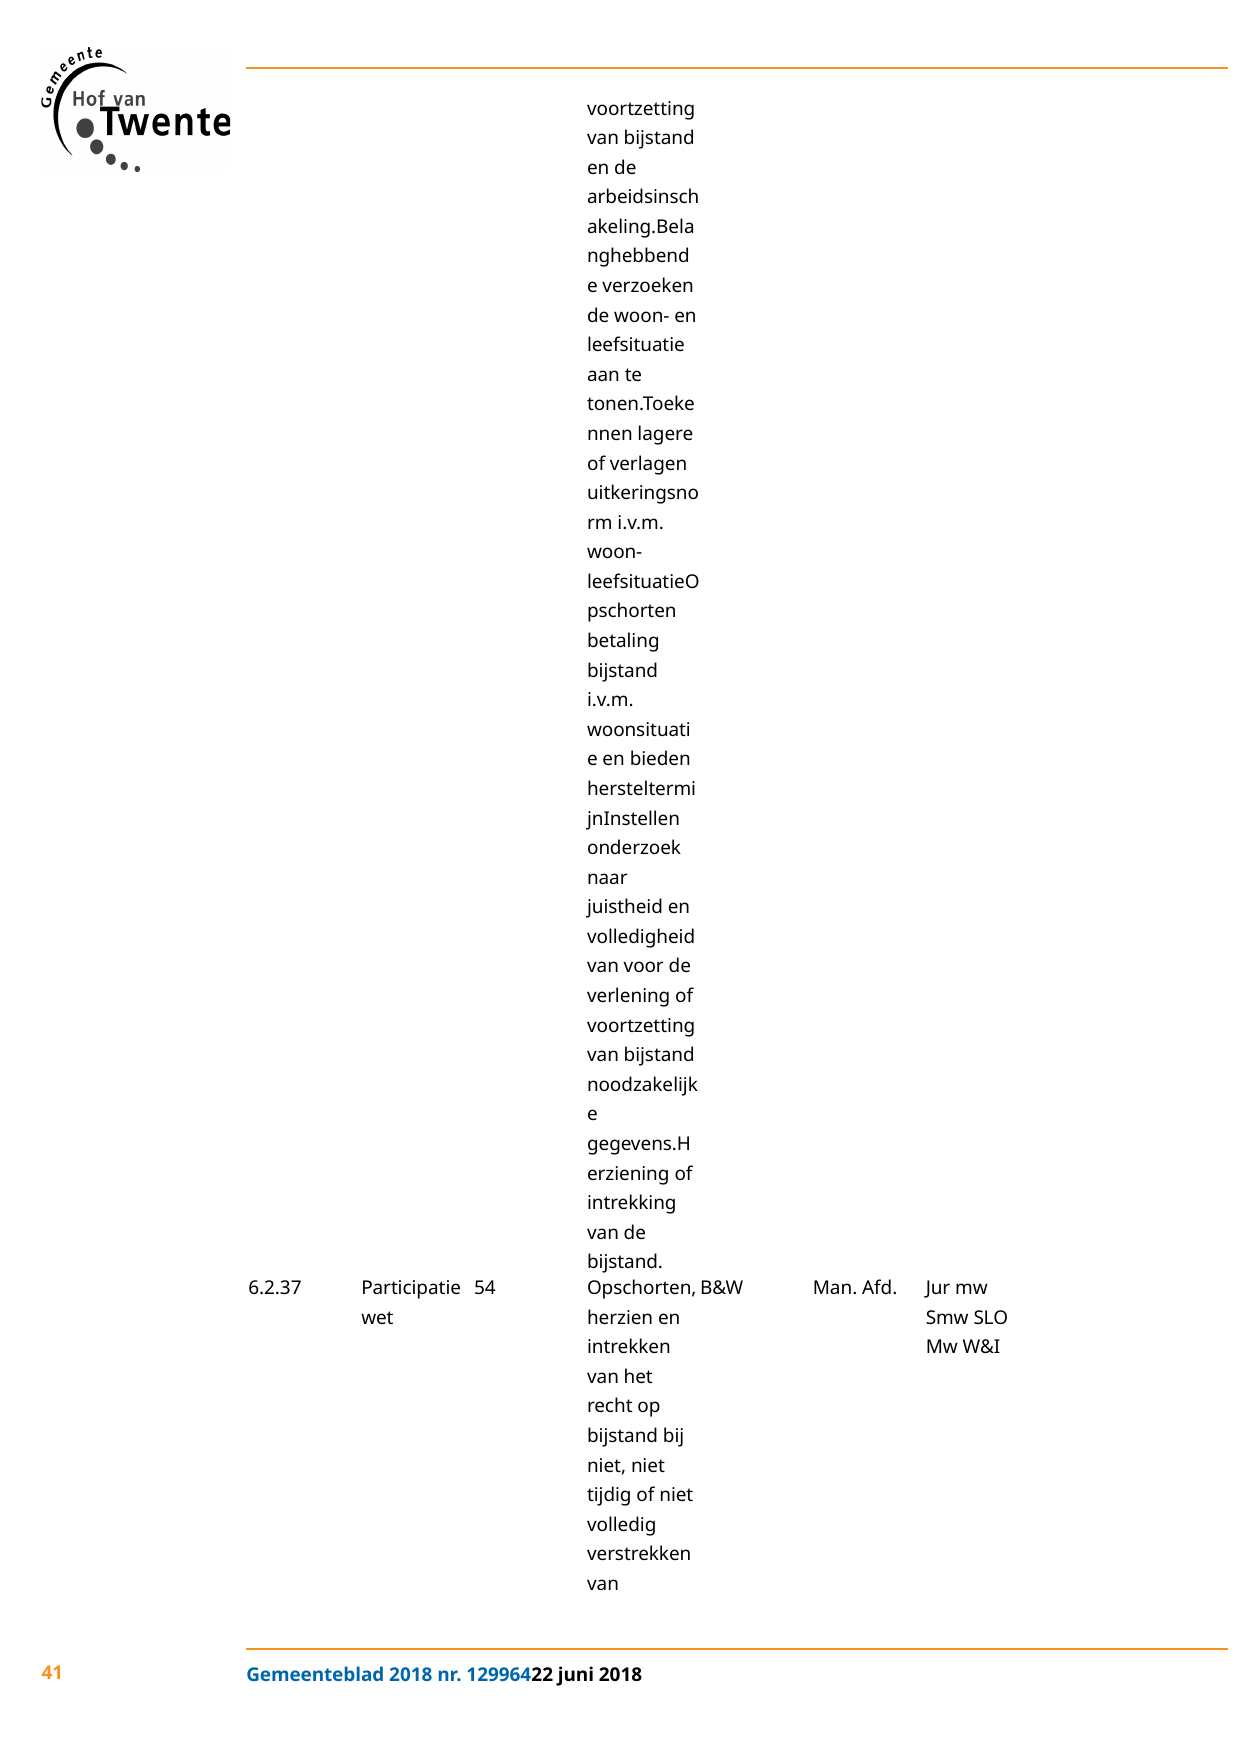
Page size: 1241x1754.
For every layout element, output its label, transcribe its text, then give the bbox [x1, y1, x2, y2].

table_cell [248, 95, 361, 1274]
table_cell [474, 95, 587, 1274]
table_cell [813, 95, 926, 1274]
table_cell [926, 95, 1038, 1274]
table_cell Participatiewet [361, 1274, 474, 1596]
table_cell [700, 95, 813, 1274]
table_cell B&W [700, 1274, 813, 1596]
table_cell Opschorten, herzien en intrekken van het recht op bijstand bij niet, niet tijdig of niet volledig verstrekken van [587, 1274, 700, 1596]
table_cell 6.2.37 [248, 1274, 361, 1596]
table_cell 54 [474, 1274, 587, 1596]
table_cell Jur mw Smw SLO Mw W&I [926, 1274, 1038, 1596]
table_cell [361, 95, 474, 1274]
picture [41, 47, 231, 172]
table_cell voortzetting van bijstand en de arbeidsinschakeling.Belanghebbende verzoeken de woon- en leefsituatie aan te tonen.Toekennen lagere of verlagen uitkeringsnorm i.v.m. woon-leefsituatieOpschorten betaling bijstand i.v.m. woonsituatie en bieden hersteltermijnInstellen onderzoek naar juistheid en volledigheid van voor de verlening of voortzetting van bijstand noodzakelijke gegevens.Herziening of intrekking van de bijstand. [587, 95, 700, 1274]
table_cell Man. Afd. [813, 1274, 926, 1596]
